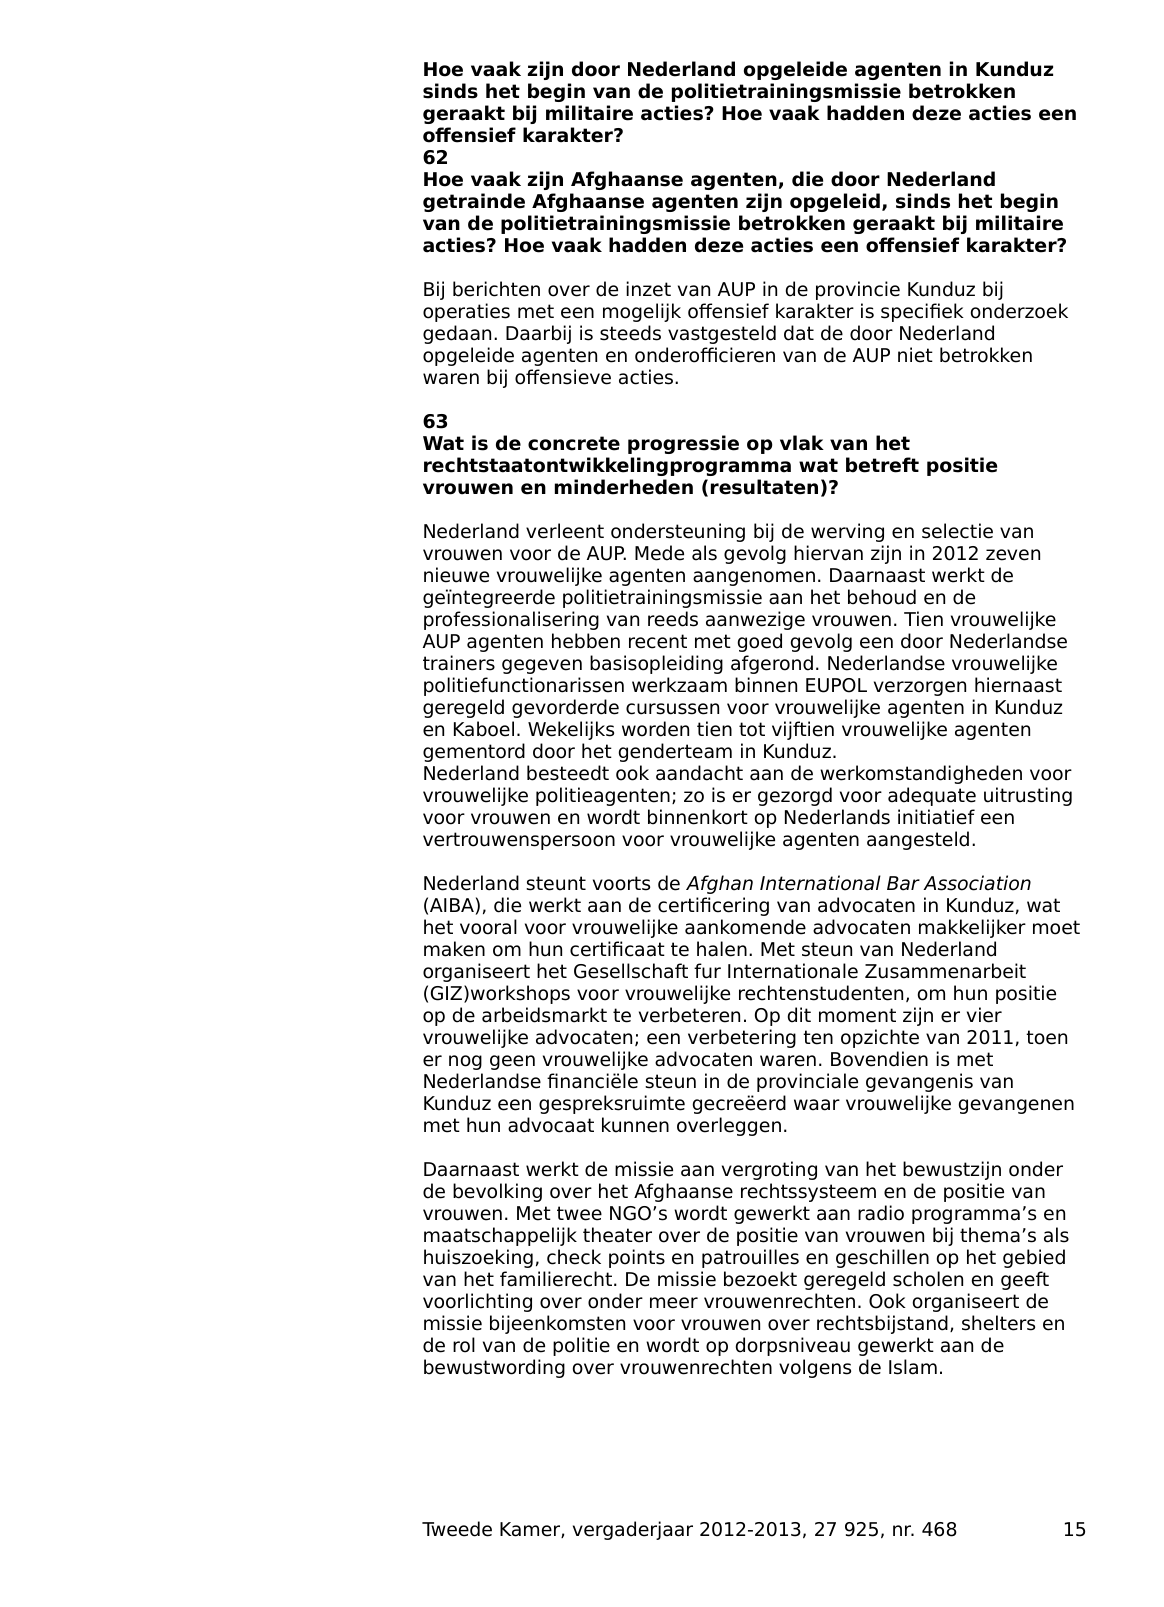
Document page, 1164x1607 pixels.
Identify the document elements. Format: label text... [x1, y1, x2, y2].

text Nederland besteedt ook aandacht aan de werkomstandigheden voor vrouwelijke politieagenten; zo is er gezorgd voor adequate uitrusting voor vrouwen en wordt binnenkort op Nederlands initiatief een vertrouwenspersoon voor vrouwelijke agenten aangesteld. [422, 763, 1087, 851]
text Bij berichten over de inzet van AUP in de provincie Kunduz bij operaties met een mogelijk offensief karakter is specifiek onderzoek gedaan. Daarbij is steeds vastgesteld dat de door Nederland opgeleide agenten en onderofficieren van de AUP niet betrokken waren bij offensieve acties. [422, 279, 1087, 389]
text 62 [422, 147, 1087, 169]
text Hoe vaak zijn Afghaanse agenten, die door Nederland getrainde Afghaanse agenten zijn opgeleid, sinds het begin van de politietrainingsmissie betrokken geraakt bij militaire acties? Hoe vaak hadden deze acties een offensief karakter? [422, 169, 1087, 257]
text 63 [422, 411, 1087, 433]
text Nederland verleent ondersteuning bij de werving en selectie van vrouwen voor de AUP. Mede als gevolg hiervan zijn in 2012 zeven nieuwe vrouwelijke agenten aangenomen. Daarnaast werkt de geïntegreerde politietrainingsmissie aan het behoud en de professionalisering van reeds aanwezige vrouwen. Tien vrouwelijke AUP agenten hebben recent met goed gevolg een door Nederlandse trainers gegeven basisopleiding afgerond. Nederlandse vrouwelijke politiefunctionarissen werkzaam binnen EUPOL verzorgen hiernaast geregeld gevorderde cursussen voor vrouwelijke agenten in Kunduz en Kaboel. Wekelijks worden tien tot vijftien vrouwelijke agenten gementord door het genderteam in Kunduz. [422, 521, 1087, 763]
text Daarnaast werkt de missie aan vergroting van het bewustzijn onder de bevolking over het Afghaanse rechtssysteem en de positie van vrouwen. Met twee NGO’s wordt gewerkt aan radio programma’s en maatschappelijk theater over de positie van vrouwen bij thema’s als huiszoeking, check points en patrouilles en geschillen op het gebied van het familierecht. De missie bezoekt geregeld scholen en geeft voorlichting over onder meer vrouwenrechten. Ook organiseert de missie bijeenkomsten voor vrouwen over rechtsbijstand, shelters en de rol van de politie en wordt op dorpsniveau gewerkt aan de bewustwording over vrouwenrechten volgens de Islam. [422, 1159, 1087, 1379]
text Wat is de concrete progressie op vlak van het rechtstaatontwikkelingprogramma wat betreft positie vrouwen en minderheden (resultaten)? [422, 433, 1087, 499]
text Nederland steunt voorts de Afghan International Bar Association (AIBA), die werkt aan de certificering van advocaten in Kunduz, wat het vooral voor vrouwelijke aankomende advocaten makkelijker moet maken om hun certificaat te halen. Met steun van Nederland organiseert het Gesellschaft fur Internationale Zusammenarbeit (GIZ)workshops voor vrouwelijke rechtenstudenten, om hun positie op de arbeidsmarkt te verbeteren. Op dit moment zijn er vier vrouwelijke advocaten; een verbetering ten opzichte van 2011, toen er nog geen vrouwelijke advocaten waren. Bovendien is met Nederlandse financiële steun in de provinciale gevangenis van Kunduz een gespreksruimte gecreëerd waar vrouwelijke gevangenen met hun advocaat kunnen overleggen. [422, 873, 1087, 1137]
text Hoe vaak zijn door Nederland opgeleide agenten in Kunduz sinds het begin van de politietrainingsmissie betrokken geraakt bij militaire acties? Hoe vaak hadden deze acties een offensief karakter? [422, 59, 1087, 147]
